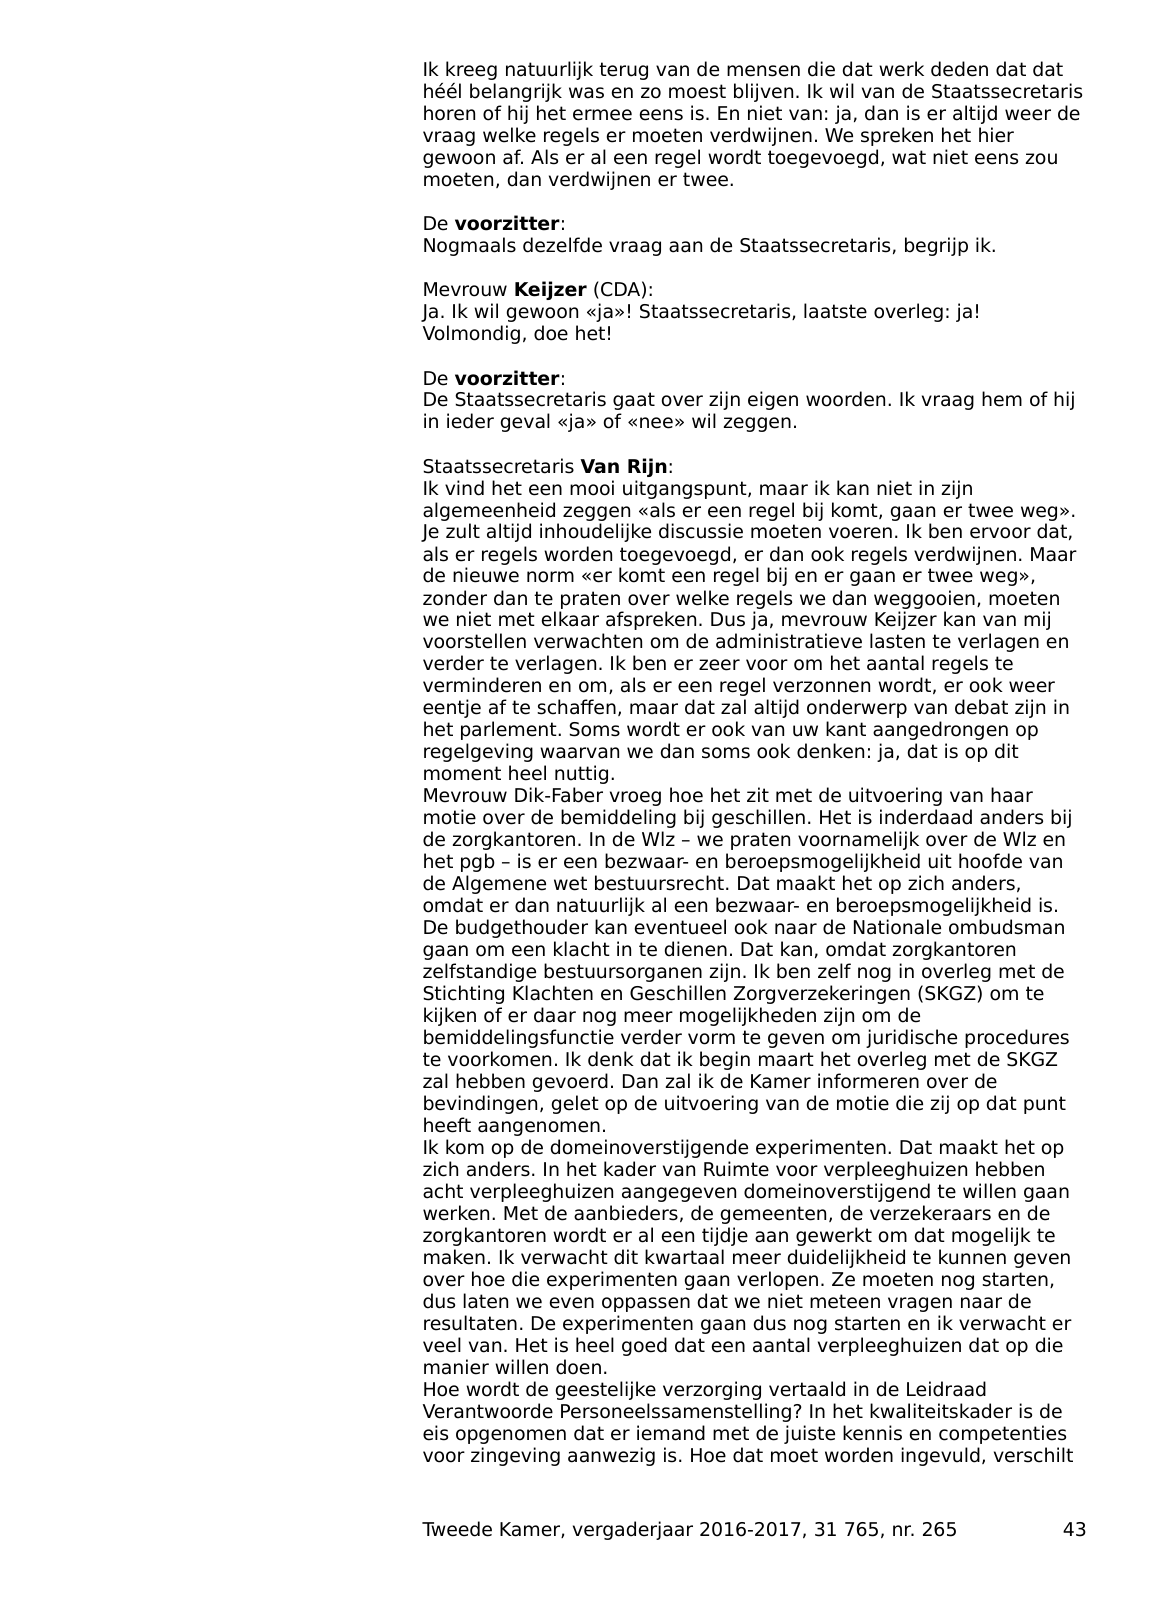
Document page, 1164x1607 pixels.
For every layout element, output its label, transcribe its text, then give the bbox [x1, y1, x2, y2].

text Ik kom op de domeinoverstijgende experimenten. Dat maakt het op zich anders. In het kader van Ruimte voor verpleeghuizen hebben acht verpleeghuizen aangegeven domeinoverstijgend te willen gaan werken. Met de aanbieders, de gemeenten, de verzekeraars en de zorgkantoren wordt er al een tijdje aan gewerkt om dat mogelijk te maken. Ik verwacht dit kwartaal meer duidelijkheid te kunnen geven over hoe die experimenten gaan verlopen. Ze moeten nog starten, dus laten we even oppassen dat we niet meteen vragen naar de resultaten. De experimenten gaan dus nog starten en ik verwacht er veel van. Het is heel goed dat een aantal verpleeghuizen dat op die manier willen doen. [422, 1137, 1087, 1379]
text Mevrouw Keijzer (CDA): [422, 279, 1087, 301]
text Staatssecretaris Van Rijn: [422, 456, 1087, 477]
text De voorzitter: [422, 213, 1087, 235]
text Nogmaals dezelfde vraag aan de Staatssecretaris, begrijp ik. [422, 235, 1087, 257]
text Ik kreeg natuurlijk terug van de mensen die dat werk deden dat dat héél belangrijk was en zo moest blijven. Ik wil van de Staatssecretaris horen of hij het ermee eens is. En niet van: ja, dan is er altijd weer de vraag welke regels er moeten verdwijnen. We spreken het hier gewoon af. Als er al een regel wordt toegevoegd, wat niet eens zou moeten, dan verdwijnen er twee. [422, 59, 1087, 191]
text De voorzitter: [422, 367, 1087, 389]
text Ik vind het een mooi uitgangspunt, maar ik kan niet in zijn algemeenheid zeggen «als er een regel bij komt, gaan er twee weg». Je zult altijd inhoudelijke discussie moeten voeren. Ik ben ervoor dat, als er regels worden toegevoegd, er dan ook regels verdwijnen. Maar de nieuwe norm «er komt een regel bij en er gaan er twee weg», zonder dan te praten over welke regels we dan weggooien, moeten we niet met elkaar afspreken. Dus ja, mevrouw Keijzer kan van mij voorstellen verwachten om de administratieve lasten te verlagen en verder te verlagen. Ik ben er zeer voor om het aantal regels te verminderen en om, als er een regel verzonnen wordt, er ook weer eentje af te schaffen, maar dat zal altijd onderwerp van debat zijn in het parlement. Soms wordt er ook van uw kant aangedrongen op regelgeving waarvan we dan soms ook denken: ja, dat is op dit moment heel nuttig. [422, 477, 1087, 785]
text Ja. Ik wil gewoon «ja»! Staatssecretaris, laatste overleg: ja! Volmondig, doe het! [422, 301, 1087, 345]
text Mevrouw Dik-Faber vroeg hoe het zit met de uitvoering van haar motie over de bemiddeling bij geschillen. Het is inderdaad anders bij de zorgkantoren. In de Wlz – we praten voornamelijk over de Wlz en het pgb – is er een bezwaar- en beroepsmogelijkheid uit hoofde van de Algemene wet bestuursrecht. Dat maakt het op zich anders, omdat er dan natuurlijk al een bezwaar- en beroepsmogelijkheid is. De budgethouder kan eventueel ook naar de Nationale ombudsman gaan om een klacht in te dienen. Dat kan, omdat zorgkantoren zelfstandige bestuursorganen zijn. Ik ben zelf nog in overleg met de Stichting Klachten en Geschillen Zorgverzekeringen (SKGZ) om te kijken of er daar nog meer mogelijkheden zijn om de bemiddelingsfunctie verder vorm te geven om juridische procedures te voorkomen. Ik denk dat ik begin maart het overleg met de SKGZ zal hebben gevoerd. Dan zal ik de Kamer informeren over de bevindingen, gelet op de uitvoering van de motie die zij op dat punt heeft aangenomen. [422, 785, 1087, 1137]
text De Staatssecretaris gaat over zijn eigen woorden. Ik vraag hem of hij in ieder geval «ja» of «nee» wil zeggen. [422, 389, 1087, 433]
text Hoe wordt de geestelijke verzorging vertaald in de Leidraad Verantwoorde Personeelssamenstelling? In het kwaliteitskader is de eis opgenomen dat er iemand met de juiste kennis en competenties voor zingeving aanwezig is. Hoe dat moet worden ingevuld, verschilt [422, 1379, 1087, 1467]
